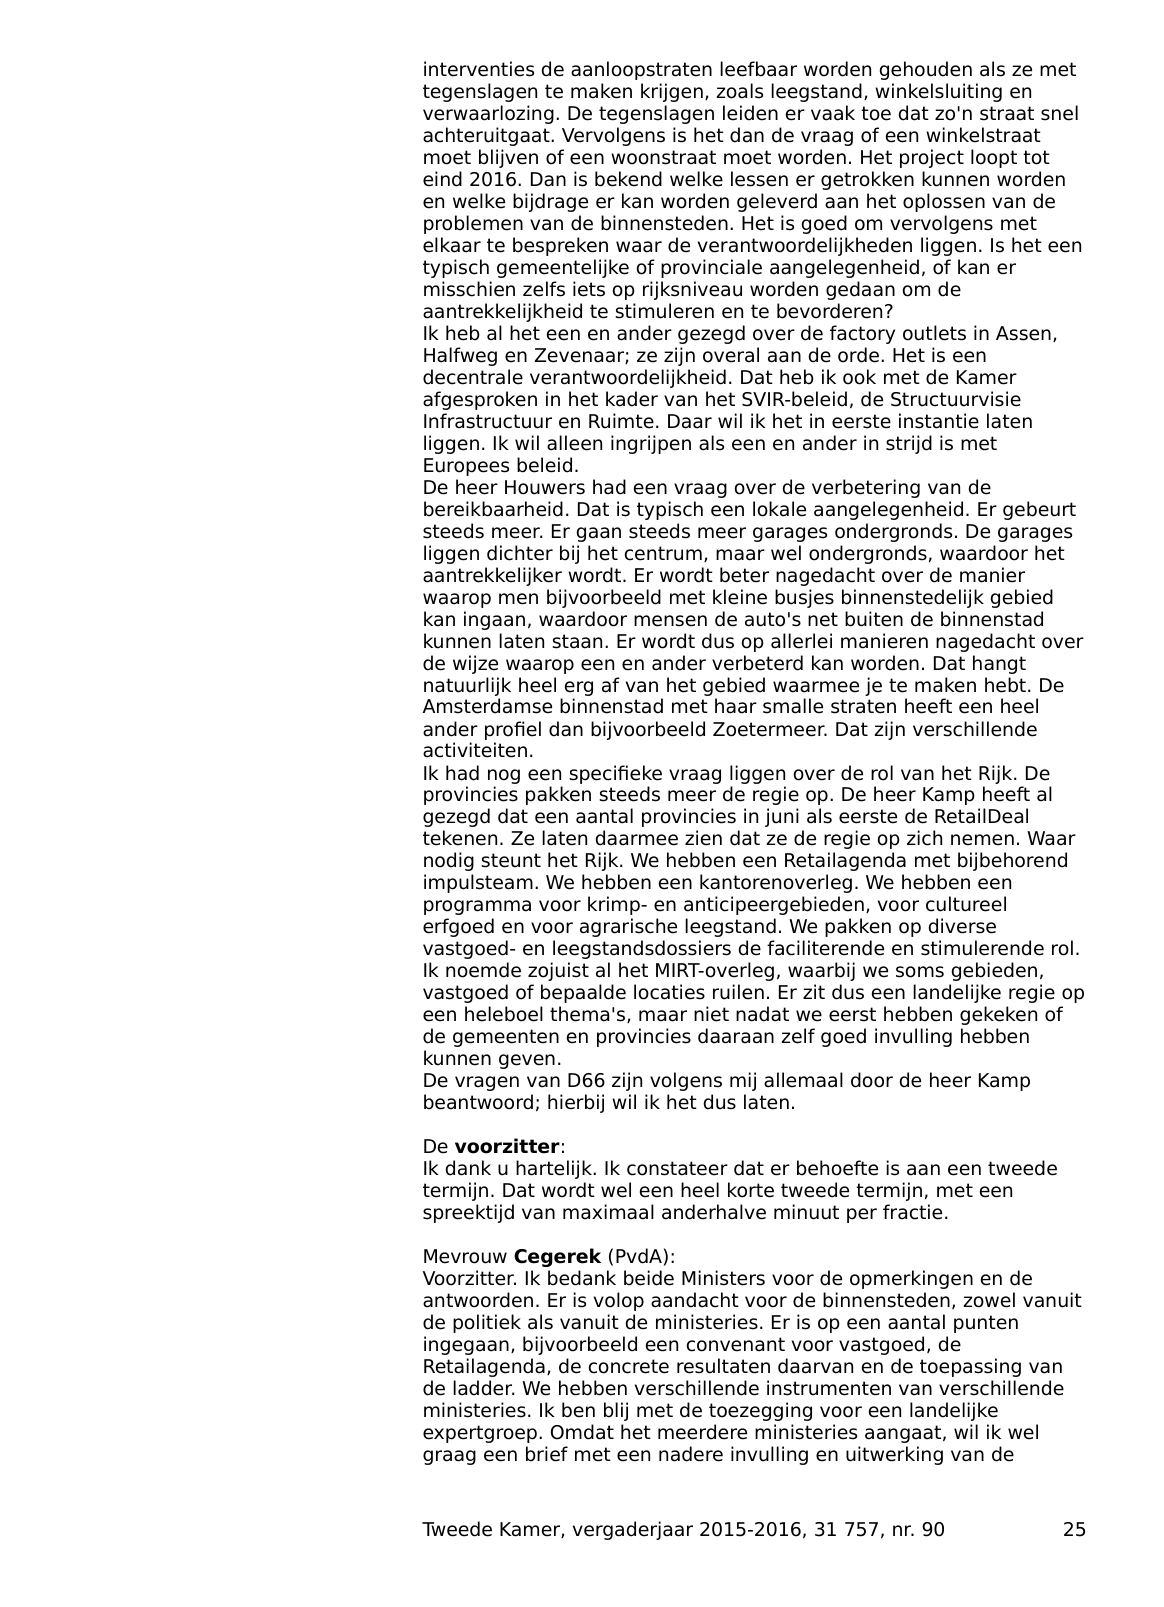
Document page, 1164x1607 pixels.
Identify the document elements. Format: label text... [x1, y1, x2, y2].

text Ik dank u hartelijk. Ik constateer dat er behoefte is aan een tweede termijn. Dat wordt wel een heel korte tweede termijn, met een spreektijd van maximaal anderhalve minuut per fractie. [422, 1158, 1087, 1224]
text Ik heb al het een en ander gezegd over de factory outlets in Assen, Halfweg en Zevenaar; ze zijn overal aan de orde. Het is een decentrale verantwoordelijkheid. Dat heb ik ook met de Kamer afgesproken in het kader van het SVIR-beleid, de Structuurvisie Infrastructuur en Ruimte. Daar wil ik het in eerste instantie laten liggen. Ik wil alleen ingrijpen als een en ander in strijd is met Europees beleid. [422, 323, 1087, 477]
text De heer Houwers had een vraag over de verbetering van de bereikbaarheid. Dat is typisch een lokale aangelegenheid. Er gebeurt steeds meer. Er gaan steeds meer garages ondergronds. De garages liggen dichter bij het centrum, maar wel ondergronds, waardoor het aantrekkelijker wordt. Er wordt beter nagedacht over de manier waarop men bijvoorbeeld met kleine busjes binnenstedelijk gebied kan ingaan, waardoor mensen de auto's net buiten de binnenstad kunnen laten staan. Er wordt dus op allerlei manieren nagedacht over de wijze waarop een en ander verbeterd kan worden. Dat hangt natuurlijk heel erg af van het gebied waarmee je te maken hebt. De Amsterdamse binnenstad met haar smalle straten heeft een heel ander profiel dan bijvoorbeeld Zoetermeer. Dat zijn verschillende activiteiten. [422, 477, 1087, 762]
text Voorzitter. Ik bedank beide Ministers voor de opmerkingen en de antwoorden. Er is volop aandacht voor de binnensteden, zowel vanuit de politiek als vanuit de ministeries. Er is op een aantal punten ingegaan, bijvoorbeeld een convenant voor vastgoed, de Retailagenda, de concrete resultaten daarvan en de toepassing van de ladder. We hebben verschillende instrumenten van verschillende ministeries. Ik ben blij met de toezegging voor een landelijke expertgroep. Omdat het meerdere ministeries aangaat, wil ik wel graag een brief met een nadere invulling en uitwerking van de [422, 1268, 1087, 1466]
text De vragen van D66 zijn volgens mij allemaal door de heer Kamp beantwoord; hierbij wil ik het dus laten. [422, 1070, 1087, 1114]
text De voorzitter: [422, 1136, 1087, 1158]
text Ik had nog een specifieke vraag liggen over de rol van het Rijk. De provincies pakken steeds meer de regie op. De heer Kamp heeft al gezegd dat een aantal provincies in juni als eerste de RetailDeal tekenen. Ze laten daarmee zien dat ze de regie op zich nemen. Waar nodig steunt het Rijk. We hebben een Retailagenda met bijbehorend impulsteam. We hebben een kantorenoverleg. We hebben een programma voor krimp- en anticipeergebieden, voor cultureel erfgoed en voor agrarische leegstand. We pakken op diverse vastgoed- en leegstandsdossiers de faciliterende en stimulerende rol. Ik noemde zojuist al het MIRT-overleg, waarbij we soms gebieden, vastgoed of bepaalde locaties ruilen. Er zit dus een landelijke regie op een heleboel thema's, maar niet nadat we eerst hebben gekeken of de gemeenten en provincies daaraan zelf goed invulling hebben kunnen geven. [422, 762, 1087, 1070]
text interventies de aanloopstraten leefbaar worden gehouden als ze met tegenslagen te maken krijgen, zoals leegstand, winkelsluiting en verwaarlozing. De tegenslagen leiden er vaak toe dat zo'n straat snel achteruitgaat. Vervolgens is het dan de vraag of een winkelstraat moet blijven of een woonstraat moet worden. Het project loopt tot eind 2016. Dan is bekend welke lessen er getrokken kunnen worden en welke bijdrage er kan worden geleverd aan het oplossen van de problemen van de binnensteden. Het is goed om vervolgens met elkaar te bespreken waar de verantwoordelijkheden liggen. Is het een typisch gemeentelijke of provinciale aangelegenheid, of kan er misschien zelfs iets op rijksniveau worden gedaan om de aantrekkelijkheid te stimuleren en te bevorderen? [422, 59, 1087, 323]
text Mevrouw Cegerek (PvdA): [422, 1246, 1087, 1268]
